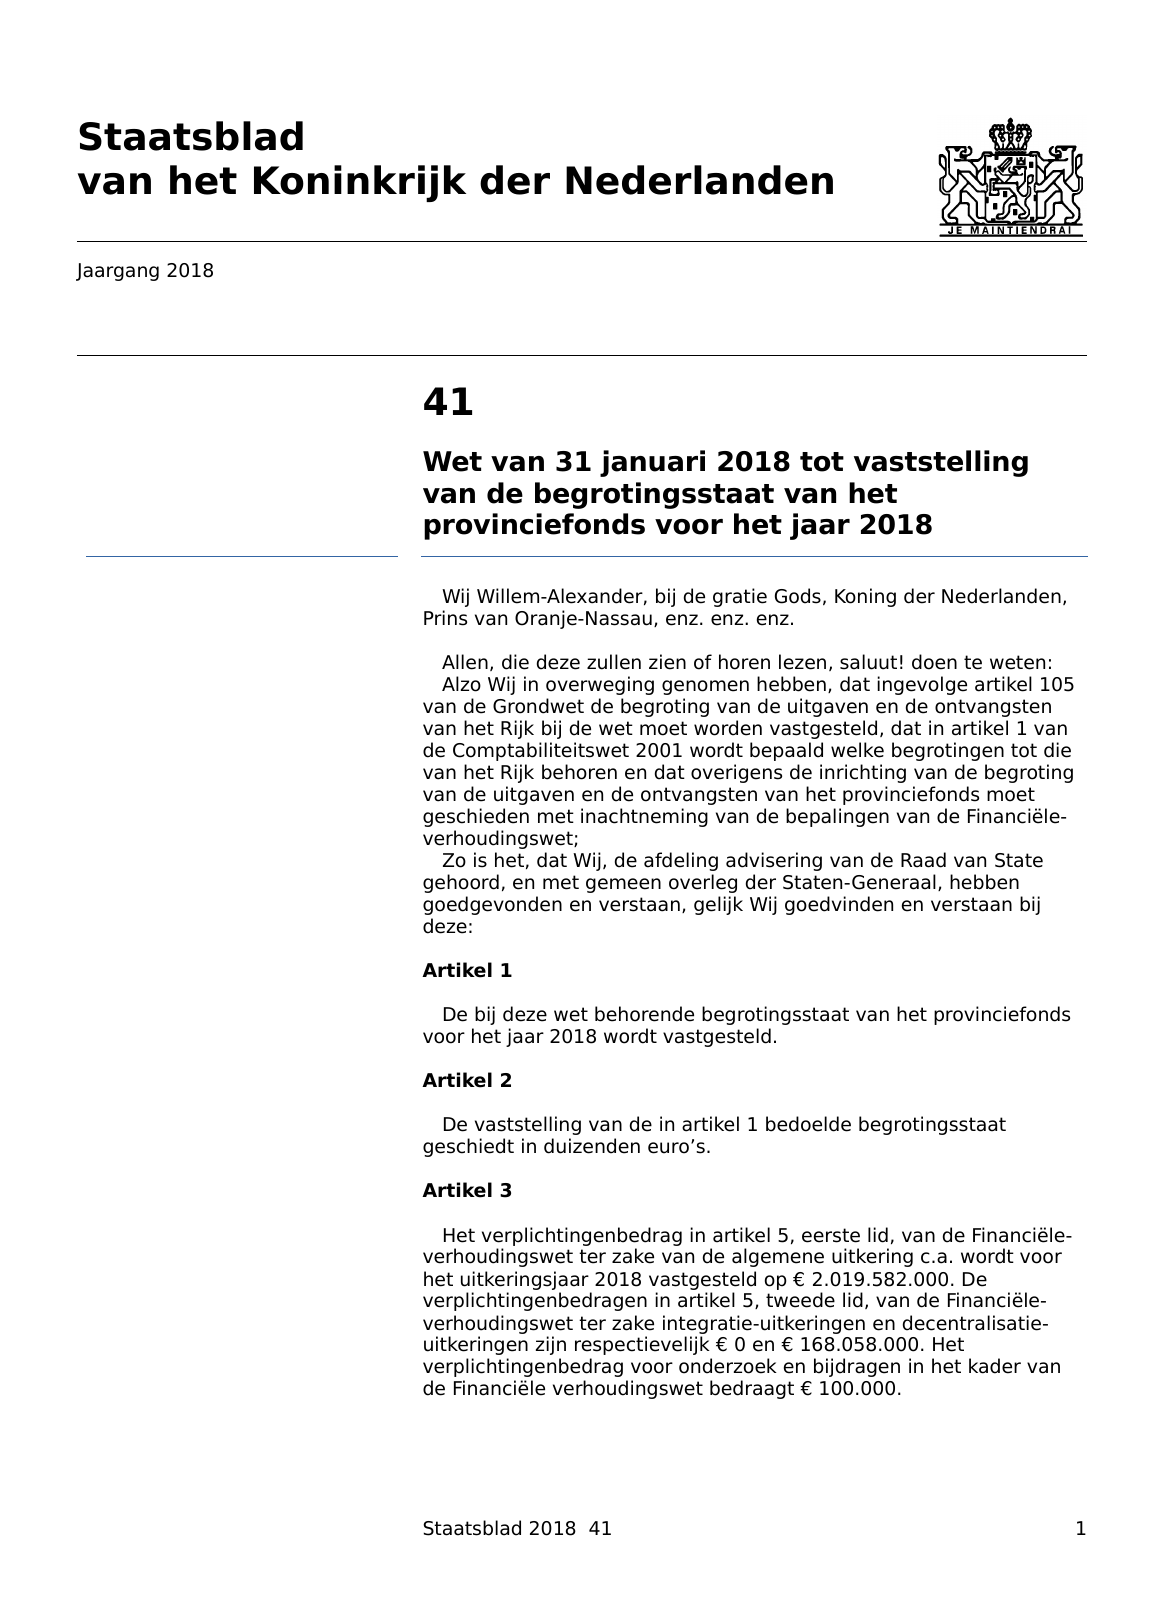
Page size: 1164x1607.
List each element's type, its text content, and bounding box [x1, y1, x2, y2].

text De vaststelling van de in artikel 1 bedoelde begrotingsstaat geschiedt in duizenden euro’s. [422, 1114, 1087, 1158]
table_cell Jaargang 2018 [77, 242, 1087, 355]
text De bij deze wet behorende begrotingsstaat van het provinciefonds voor het jaar 2018 wordt vastgesteld. [422, 1004, 1087, 1048]
text Wij Willem-Alexander, bij de gratie Gods, Koning der Nederlanden, Prins van Oranje-Nassau, enz. enz. enz. [422, 586, 1087, 629]
text Het verplichtingenbedrag in artikel 5, eerste lid, van de Financiële-verhoudingswet ter zake van de algemene uitkering c.a. wordt voor het uitkeringsjaar 2018 vastgesteld op € 2.019.582.000. De verplichtingenbedragen in artikel 5, tweede lid, van de Financiële-verhoudingswet ter zake integratie-uitkeringen en decentralisatie-uitkeringen zijn respectievelijk € 0 en € 168.058.000. Het verplichtingenbedrag voor onderzoek en bijdragen in het kader van de Financiële verhoudingswet bedraagt € 100.000. [422, 1224, 1087, 1400]
subtitle 41 [422, 381, 1087, 424]
subtitle Artikel 1 [422, 960, 1087, 982]
subtitle Artikel 3 [422, 1180, 1087, 1202]
subtitle Artikel 2 [422, 1070, 1087, 1092]
text Allen, die deze zullen zien of horen lezen, saluut! doen te weten: [422, 652, 1087, 674]
table_header Staatsblad van het Koninkrijk der Nederlanden [77, 100, 886, 241]
text Alzo Wij in overweging genomen hebben, dat ingevolge artikel 105 van de Grondwet de begroting van de uitgaven en de ontvangsten van het Rijk bij de wet moet worden vastgesteld, dat in artikel 1 van de Comptabiliteitswet 2001 wordt bepaald welke begrotingen tot die van het Rijk behoren en dat overigens de inrichting van de begroting van de uitgaven en de ontvangsten van het provinciefonds moet geschieden met inachtneming van de bepalingen van de Financiële-verhoudingswet; [422, 674, 1087, 849]
table_header [886, 100, 1087, 241]
picture [936, 115, 1087, 240]
text Wet van 31 januari 2018 tot vaststelling van de begrotingsstaat van het provinciefonds voor het jaar 2018 [422, 447, 1087, 541]
text Zo is het, dat Wij, de afdeling advisering van de Raad van State gehoord, en met gemeen overleg der Staten-Generaal, hebben goedgevonden en verstaan, gelijk Wij goedvinden en verstaan bij deze: [422, 849, 1087, 937]
